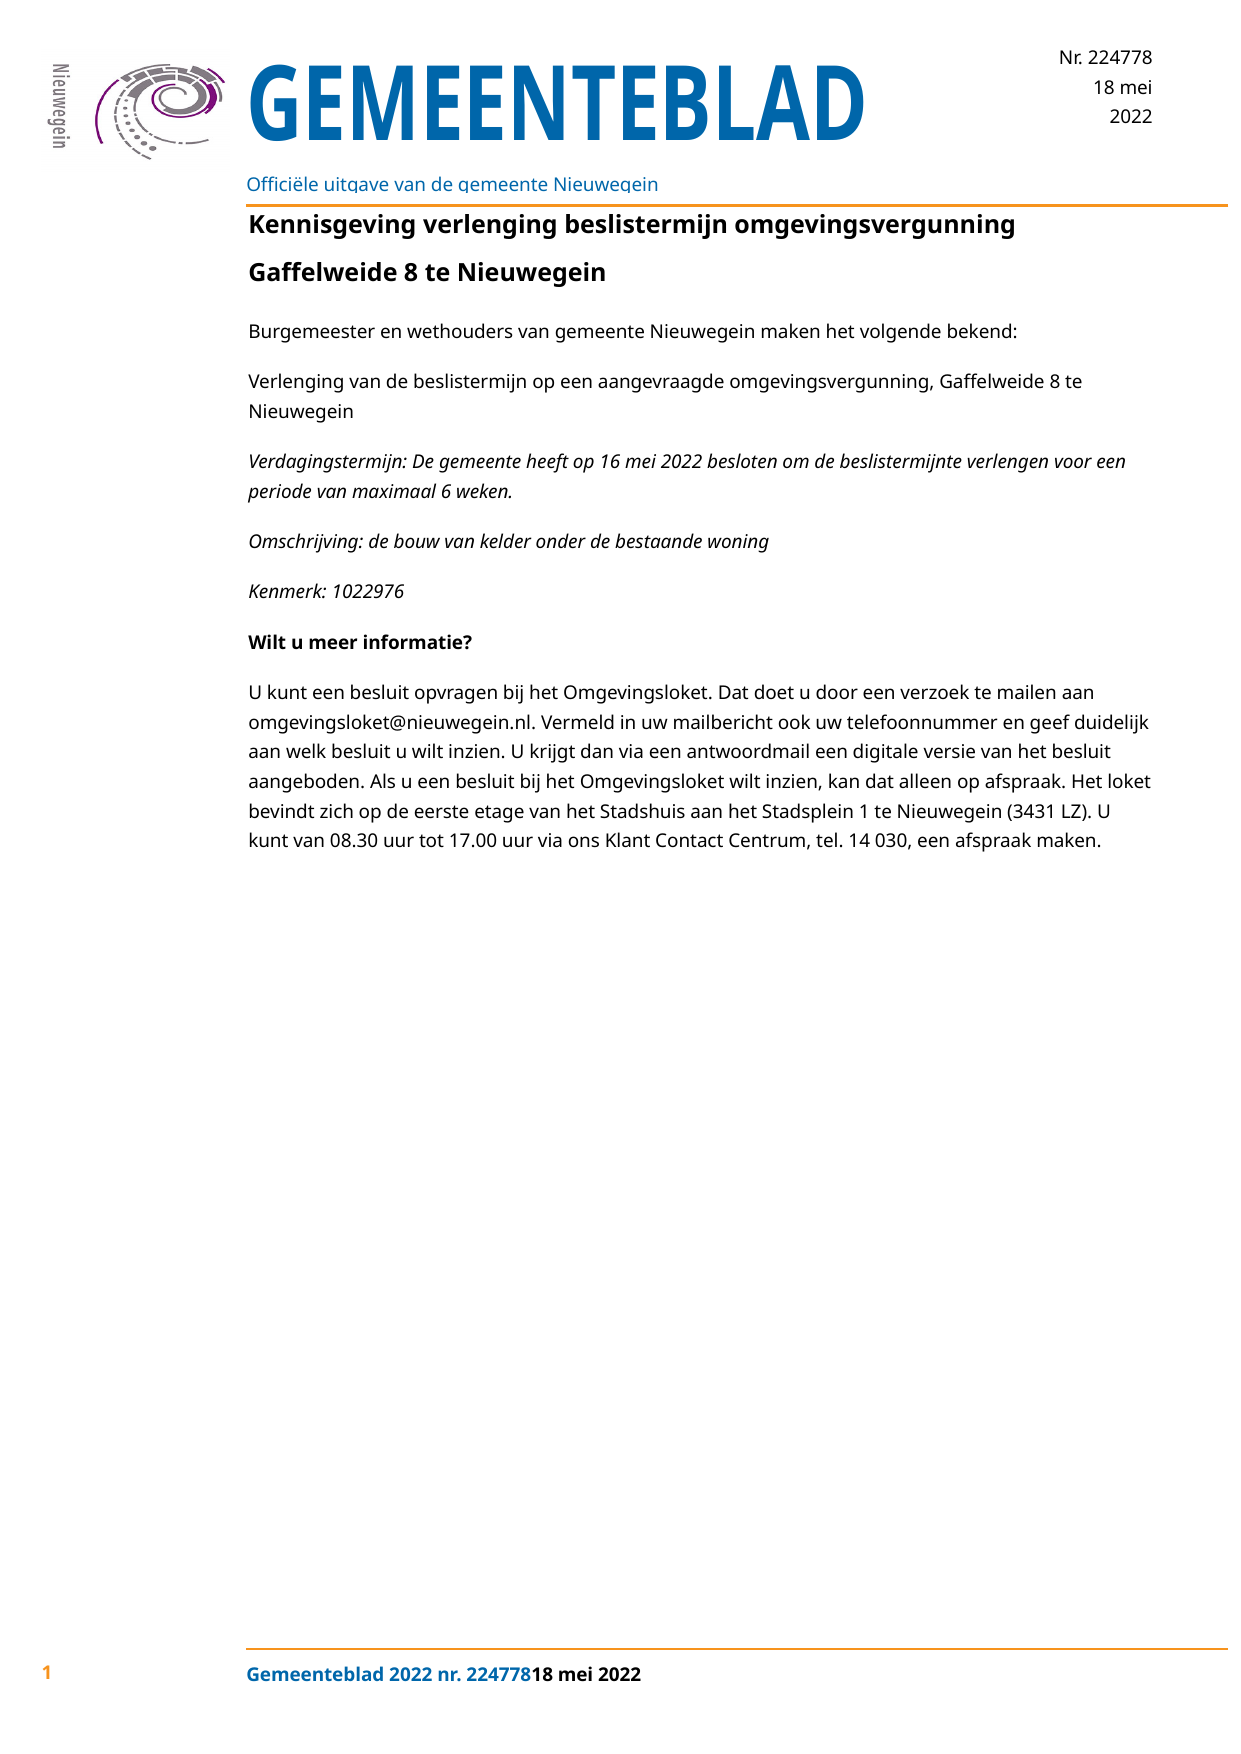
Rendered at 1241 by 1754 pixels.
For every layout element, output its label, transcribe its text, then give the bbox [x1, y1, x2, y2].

text Kenmerk: 1022976 [248, 579, 1152, 604]
text Burgemeester en wethouders van gemeente Nieuwegein maken het volgende bekend: [248, 318, 1152, 344]
text Wilt u meer informatie? [248, 629, 1152, 655]
picture [41, 47, 231, 172]
text Verdagingstermijn: De gemeente heeft op 16 mei 2022 besloten om de beslistermijnte verlengen voor een periode van maximaal 6 weken. [248, 448, 1152, 504]
text Kennisgeving verlenging beslistermijn omgevingsvergunning Gaffelweide 8 te Nieuwegein [248, 207, 1152, 288]
text Verlenging van de beslistermijn op een aangevraagde omgevingsvergunning, Gaffelweide 8 te Nieuwegein [248, 368, 1152, 424]
text U kunt een besluit opvragen bij het Omgevingsloket. Dat doet u door een verzoek te mailen aan omgevingsloket@nieuwegein.nl. Vermeld in uw mailbericht ook uw telefoonnummer en geef duidelijk aan welk besluit u wilt inzien. U krijgt dan via een antwoordmail een digitale versie van het besluit aangeboden. Als u een besluit bij het Omgevingsloket wilt inzien, kan dat alleen op afspraak. Het loket bevindt zich op de eerste etage van het Stadshuis aan het Stadsplein 1 te Nieuwegein (3431 LZ). U kunt van 08.30 uur tot 17.00 uur via ons Klant Contact Centrum, tel. 14 030, een afspraak maken. [248, 679, 1152, 853]
text Omschrijving: de bouw van kelder onder de bestaande woning [248, 528, 1152, 554]
